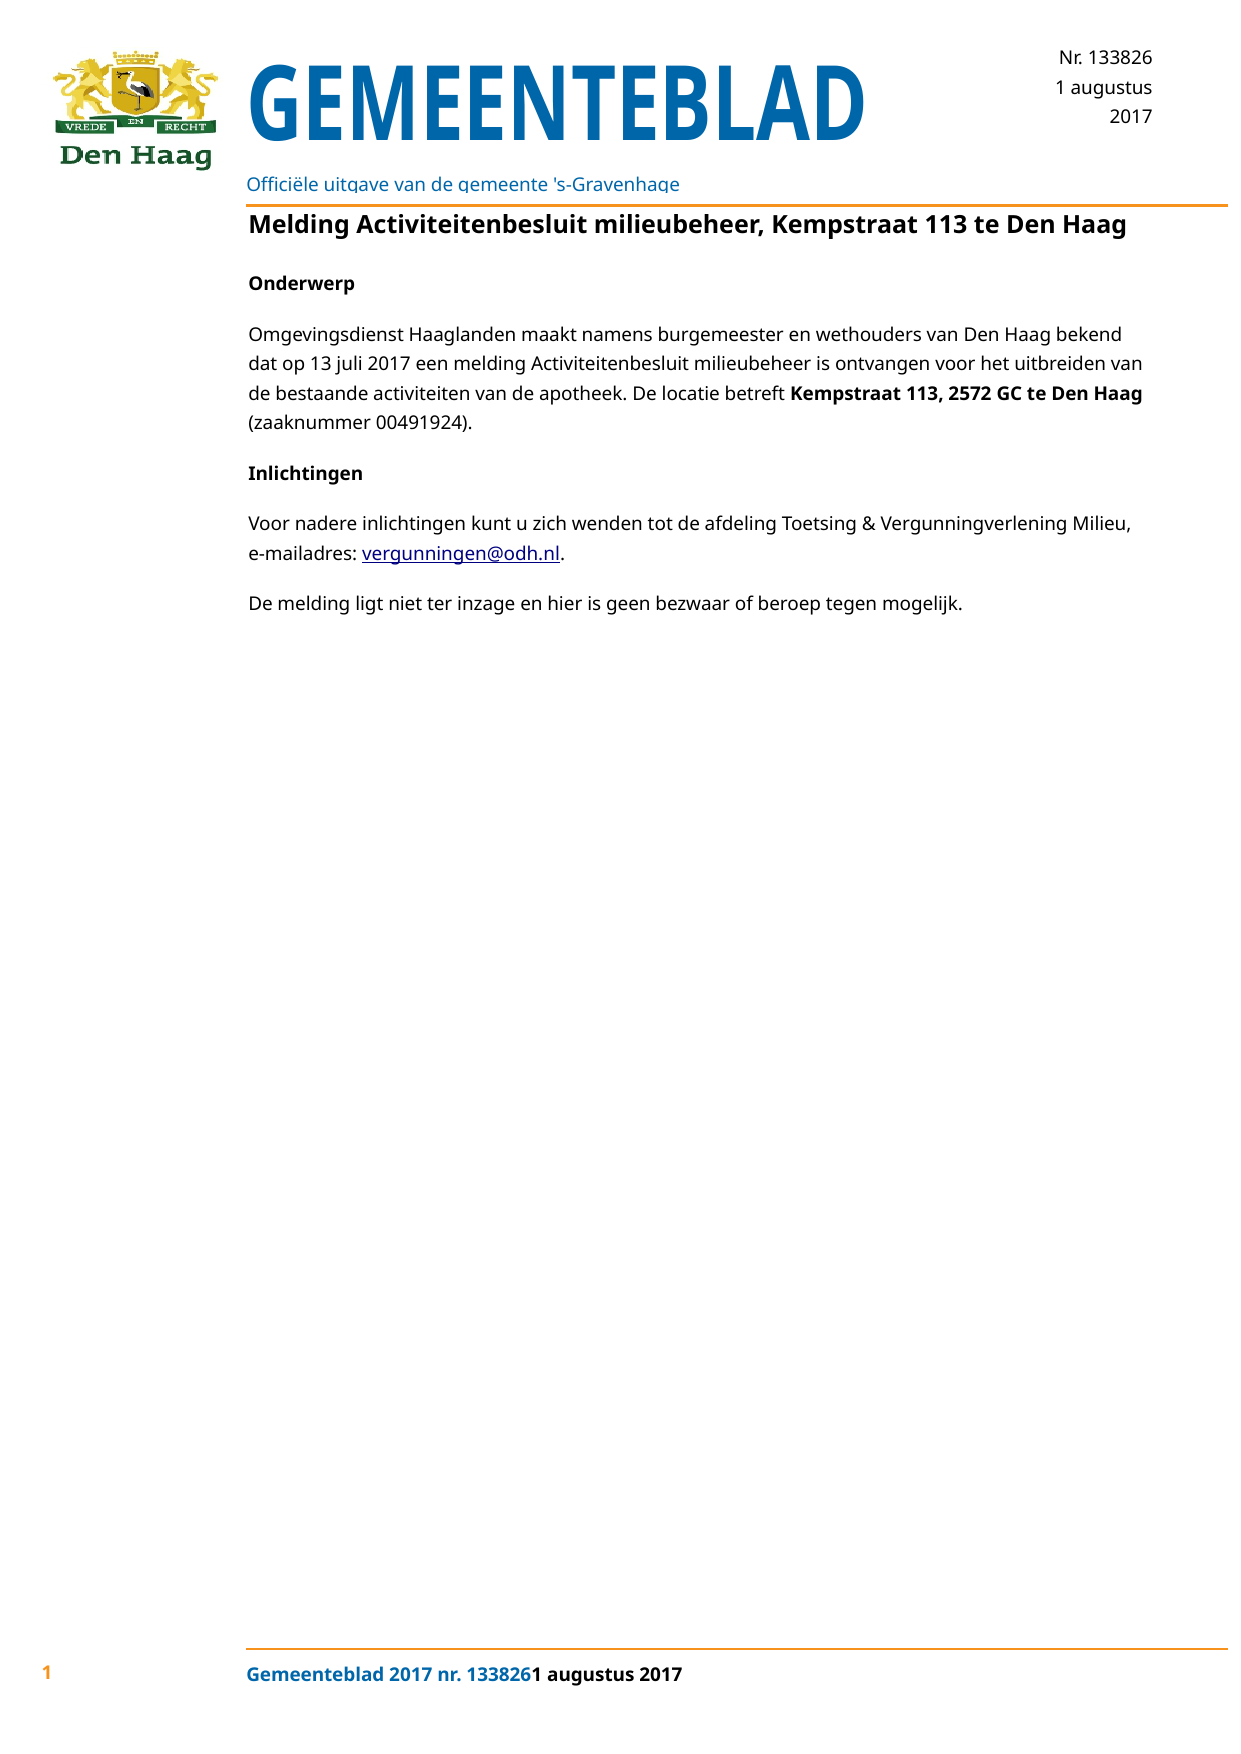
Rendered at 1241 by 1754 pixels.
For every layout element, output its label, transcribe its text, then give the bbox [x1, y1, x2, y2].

text Onderwerp [248, 270, 1152, 296]
text Voor nadere inlichtingen kunt u zich wenden tot de afdeling Toetsing & Vergunningverlening Milieu, e-mailadres: vergunningen@odh.nl. [248, 510, 1152, 566]
text De melding ligt niet ter inzage en hier is geen bezwaar of beroep tegen mogelijk. [248, 590, 1152, 616]
picture [41, 47, 231, 172]
text Melding Activiteitenbesluit milieubeheer, Kempstraat 113 te Den Haag [248, 207, 1152, 241]
text Omgevingsdienst Haaglanden maakt namens burgemeester en wethouders van Den Haag bekend dat op 13 juli 2017 een melding Activiteitenbesluit milieubeheer is ontvangen voor het uitbreiden van de bestaande activiteiten van de apotheek. De locatie betreft Kempstraat 113, 2572 GC te Den Haag (zaaknummer 00491924). [248, 321, 1152, 435]
text Inlichtingen [248, 460, 1152, 486]
